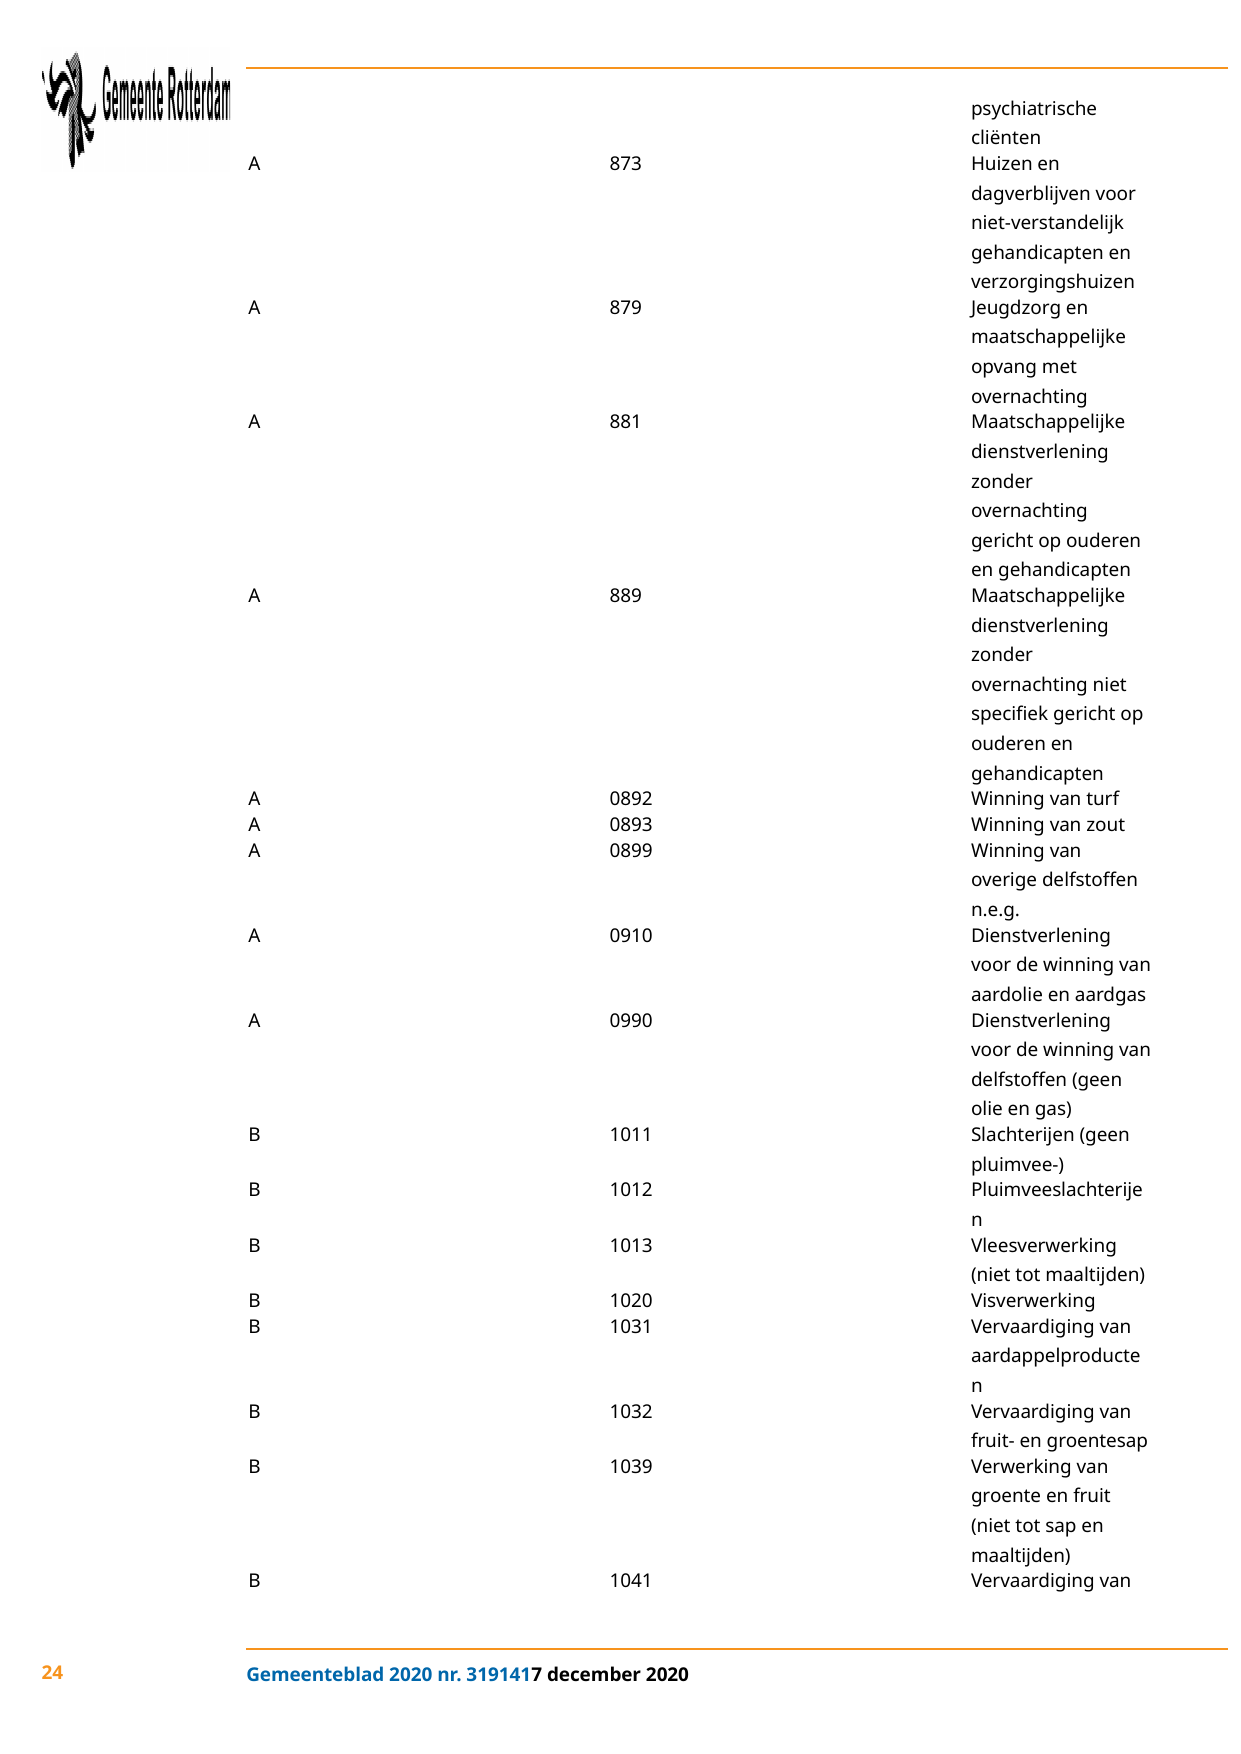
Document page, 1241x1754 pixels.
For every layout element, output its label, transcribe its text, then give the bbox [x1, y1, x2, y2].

table_cell Vervaardiging van aardappelproducten [971, 1313, 1152, 1398]
table_cell A [248, 786, 609, 811]
picture [41, 47, 231, 172]
table_cell Dienstverlening voor de winning van delfstoffen (geen olie en gas) [971, 1007, 1152, 1121]
table_cell Pluimveeslachterijen [971, 1177, 1152, 1232]
table_cell A [248, 409, 609, 582]
table_cell psychiatrische cliënten [971, 95, 1152, 150]
table_cell B [248, 1398, 609, 1453]
table_cell Jeugdzorg en maatschappelijke opvang met overnachting [971, 294, 1152, 409]
table_cell 1031 [609, 1313, 971, 1398]
table_cell 1020 [609, 1287, 971, 1313]
table_cell A [248, 294, 609, 409]
table_cell A [248, 922, 609, 1007]
table_cell B [248, 1313, 609, 1398]
table_cell Dienstverlening voor de winning van aardolie en aardgas [971, 922, 1152, 1007]
table_cell B [248, 1568, 609, 1593]
table_cell 1039 [609, 1453, 971, 1568]
table_cell 1032 [609, 1398, 971, 1453]
table_cell Huizen en dagverblijven voor niet-verstandelijk gehandicapten en verzorgingshuizen [971, 150, 1152, 294]
table_cell A [248, 837, 609, 922]
table_cell Verwerking van groente en fruit (niet tot sap en maaltijden) [971, 1453, 1152, 1568]
table_cell B [248, 1287, 609, 1313]
table_cell 1013 [609, 1232, 971, 1287]
table_cell B [248, 1232, 609, 1287]
table_cell [609, 95, 971, 150]
table_cell Maatschappelijke dienstverlening zonder overnachting niet specifiek gericht op ouderen en gehandicapten [971, 582, 1152, 786]
table_cell B [248, 1453, 609, 1568]
table_cell Winning van zout [971, 811, 1152, 837]
table_cell Vervaardiging van [971, 1568, 1152, 1593]
table_cell 0893 [609, 811, 971, 837]
table_cell 879 [609, 294, 971, 409]
table_cell A [248, 582, 609, 786]
table_cell Winning van turf [971, 786, 1152, 811]
table_cell Vervaardiging van fruit- en groentesap [971, 1398, 1152, 1453]
table_cell 0892 [609, 786, 971, 811]
table_cell 1011 [609, 1121, 971, 1177]
table_cell Slachterijen (geen pluimvee-) [971, 1121, 1152, 1177]
table_cell Maatschappelijke dienstverlening zonder overnachting gericht op ouderen en gehandicapten [971, 409, 1152, 582]
table_cell B [248, 1121, 609, 1177]
table_cell 0899 [609, 837, 971, 922]
table_cell A [248, 150, 609, 294]
table_cell 0990 [609, 1007, 971, 1121]
table_cell [248, 95, 609, 150]
table_cell 881 [609, 409, 971, 582]
table_cell Winning van overige delfstoffen n.e.g. [971, 837, 1152, 922]
table_cell Visverwerking [971, 1287, 1152, 1313]
table_cell 0910 [609, 922, 971, 1007]
table_cell 1041 [609, 1568, 971, 1593]
table_cell A [248, 811, 609, 837]
table_cell B [248, 1177, 609, 1232]
table_cell Vleesverwerking (niet tot maaltijden) [971, 1232, 1152, 1287]
table_cell 873 [609, 150, 971, 294]
table_cell A [248, 1007, 609, 1121]
table_cell 889 [609, 582, 971, 786]
table_cell 1012 [609, 1177, 971, 1232]
